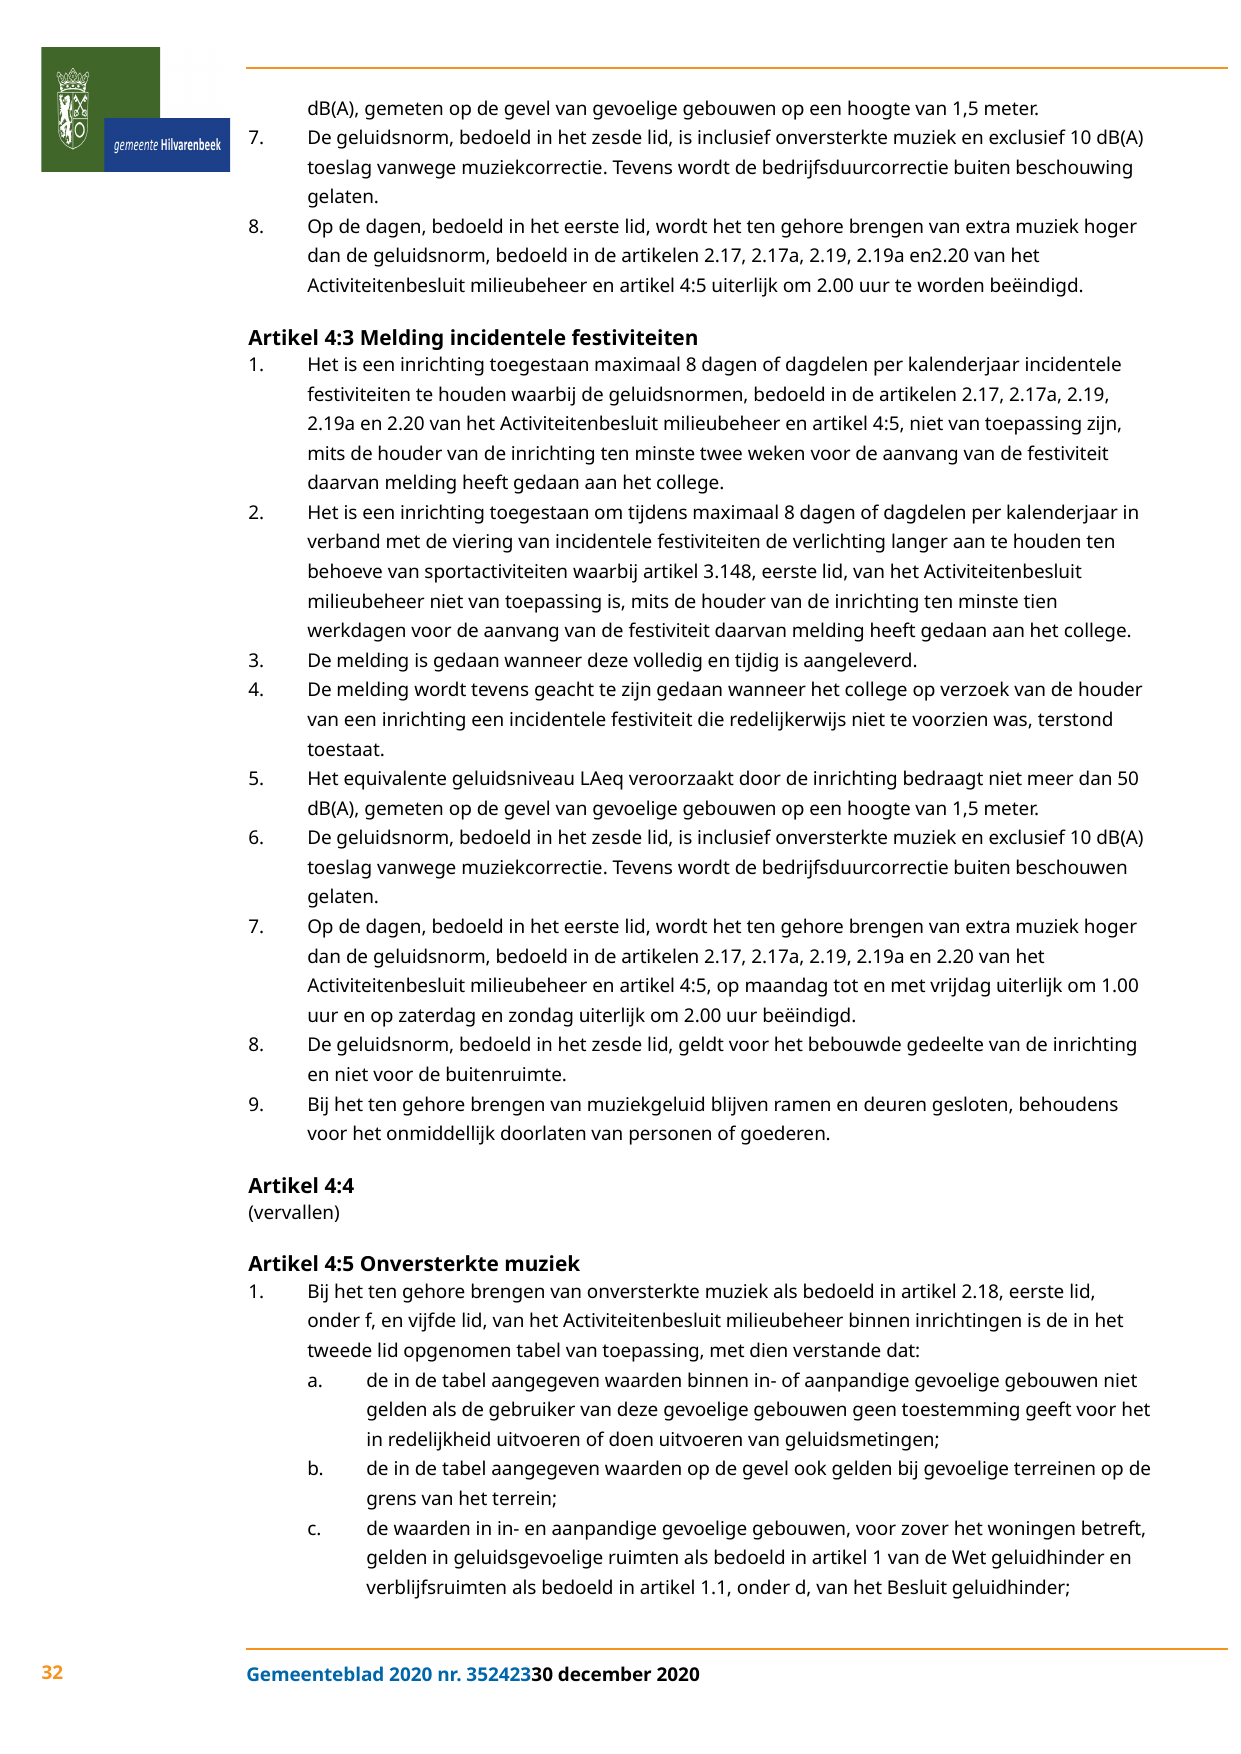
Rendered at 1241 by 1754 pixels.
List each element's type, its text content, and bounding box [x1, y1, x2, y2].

list Het is een inrichting toegestaan maximaal 8 dagen of dagdelen per kalenderjaar incidentele festiviteiten te houden waarbij de geluidsnormen, bedoeld in de artikelen 2.17, 2.17a, 2.19, 2.19a en 2.20 van het Activiteitenbesluit milieubeheer en artikel 4:5, niet van toepassing zijn, mits de houder van de inrichting ten minste twee weken voor de aanvang van de festiviteit daarvan melding heeft gedaan aan het college. [248, 351, 1152, 495]
list De geluidsnorm, bedoeld in het zesde lid, is inclusief onversterkte muziek en exclusief 10 dB(A) toeslag vanwege muziekcorrectie. Tevens wordt de bedrijfsduurcorrectie buiten beschouwing gelaten. [248, 124, 1152, 209]
list de in de tabel aangegeven waarden binnen in- of aanpandige gevoelige gebouwen niet gelden als de gebruiker van deze gevoelige gebouwen geen toestemming geeft voor het in redelijkheid uitvoeren of doen uitvoeren van geluidsmetingen; [307, 1367, 1152, 1452]
text Artikel 4:3 Melding incidentele festiviteiten [248, 323, 1152, 351]
list De geluidsnorm, bedoeld in het zesde lid, geldt voor het bebouwde gedeelte van de inrichting en niet voor de buitenruimte. [248, 1032, 1152, 1087]
list Op de dagen, bedoeld in het eerste lid, wordt het ten gehore brengen van extra muziek hoger dan de geluidsnorm, bedoeld in de artikelen 2.17, 2.17a, 2.19, 2.19a en 2.20 van het Activiteitenbesluit milieubeheer en artikel 4:5, op maandag tot en met vrijdag uiterlijk om 1.00 uur en op zaterdag en zondag uiterlijk om 2.00 uur beëindigd. [248, 913, 1152, 1028]
list Het is een inrichting toegestaan om tijdens maximaal 8 dagen of dagdelen per kalenderjaar in verband met de viering van incidentele festiviteiten de verlichting langer aan te houden ten behoeve van sportactiviteiten waarbij artikel 3.148, eerste lid, van het Activiteitenbesluit milieubeheer niet van toepassing is, mits de houder van de inrichting ten minste tien werkdagen voor de aanvang van de festiviteit daarvan melding heeft gedaan aan het college. [248, 499, 1152, 643]
list De melding wordt tevens geacht te zijn gedaan wanneer het college op verzoek van de houder van een inrichting een incidentele festiviteit die redelijkerwijs niet te voorzien was, terstond toestaat. [248, 677, 1152, 761]
list Het equivalente geluidsniveau LAeq veroorzaakt door de inrichting bedraagt niet meer dan 50 dB(A), gemeten op de gevel van gevoelige gebouwen op een hoogte van 1,5 meter. [248, 765, 1152, 821]
list Bij het ten gehore brengen van onversterkte muziek als bedoeld in artikel 2.18, eerste lid, onder f, en vijfde lid, van het Activiteitenbesluit milieubeheer binnen inrichtingen is de in het tweede lid opgenomen tabel van toepassing, met dien verstande dat: [248, 1278, 1152, 1363]
list Bij het ten gehore brengen van muziekgeluid blijven ramen en deuren gesloten, behoudens voor het onmiddellijk doorlaten van personen of goederen. [248, 1091, 1152, 1146]
text Artikel 4:4 [248, 1171, 1152, 1199]
list De geluidsnorm, bedoeld in het zesde lid, is inclusief onversterkte muziek en exclusief 10 dB(A) toeslag vanwege muziekcorrectie. Tevens wordt de bedrijfsduurcorrectie buiten beschouwen gelaten. [248, 824, 1152, 909]
list Op de dagen, bedoeld in het eerste lid, wordt het ten gehore brengen van extra muziek hoger dan de geluidsnorm, bedoeld in de artikelen 2.17, 2.17a, 2.19, 2.19a en2.20 van het Activiteitenbesluit milieubeheer en artikel 4:5 uiterlijk om 2.00 uur te worden beëindigd. [248, 213, 1152, 298]
list de waarden in in- en aanpandige gevoelige gebouwen, voor zover het woningen betreft, gelden in geluidsgevoelige ruimten als bedoeld in artikel 1 van de Wet geluidhinder en verblijfsruimten als bedoeld in artikel 1.1, onder d, van het Besluit geluidhinder; [307, 1515, 1152, 1599]
list de in de tabel aangegeven waarden op de gevel ook gelden bij gevoelige terreinen op de grens van het terrein; [307, 1456, 1152, 1511]
text Artikel 4:5 Onversterkte muziek [248, 1249, 1152, 1278]
list dB(A), gemeten op de gevel van gevoelige gebouwen op een hoogte van 1,5 meter. [248, 95, 1152, 121]
text (vervallen) [248, 1199, 1152, 1225]
picture [41, 47, 231, 172]
list De melding is gedaan wanneer deze volledig en tijdig is aangeleverd. [248, 647, 1152, 673]
